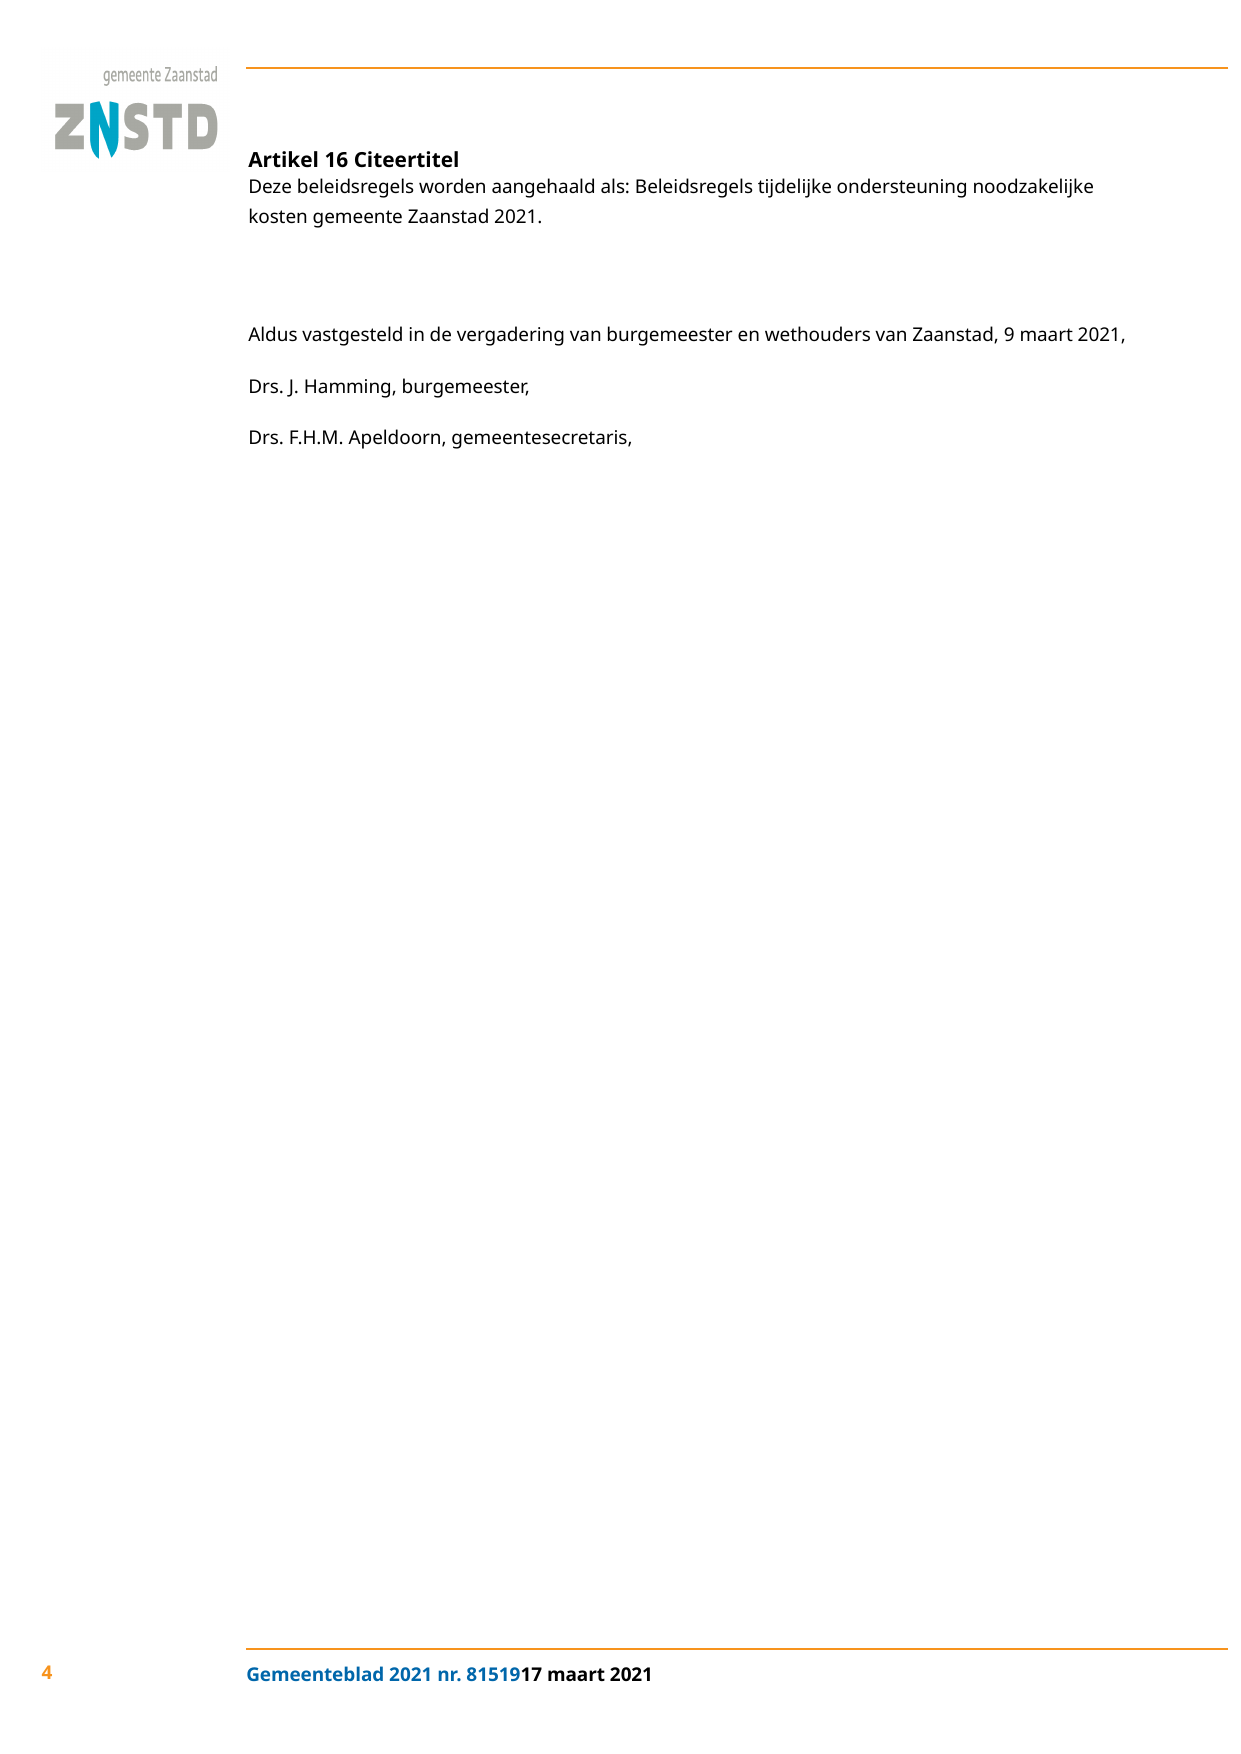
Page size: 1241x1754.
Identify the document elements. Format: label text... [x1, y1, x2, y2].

text Drs. F.H.M. Apeldoorn, gemeentesecretaris, [248, 424, 1152, 450]
picture [41, 47, 231, 172]
text Drs. J. Hamming, burgemeester, [248, 373, 1152, 399]
text Deze beleidsregels worden aangehaald als: Beleidsregels tijdelijke ondersteuning noodzakelijke kosten gemeente Zaanstad 2021. [248, 174, 1152, 229]
text Aldus vastgesteld in de vergadering van burgemeester en wethouders van Zaanstad, 9 maart 2021, [248, 322, 1152, 347]
text Artikel 16 Citeertitel [248, 145, 1152, 174]
